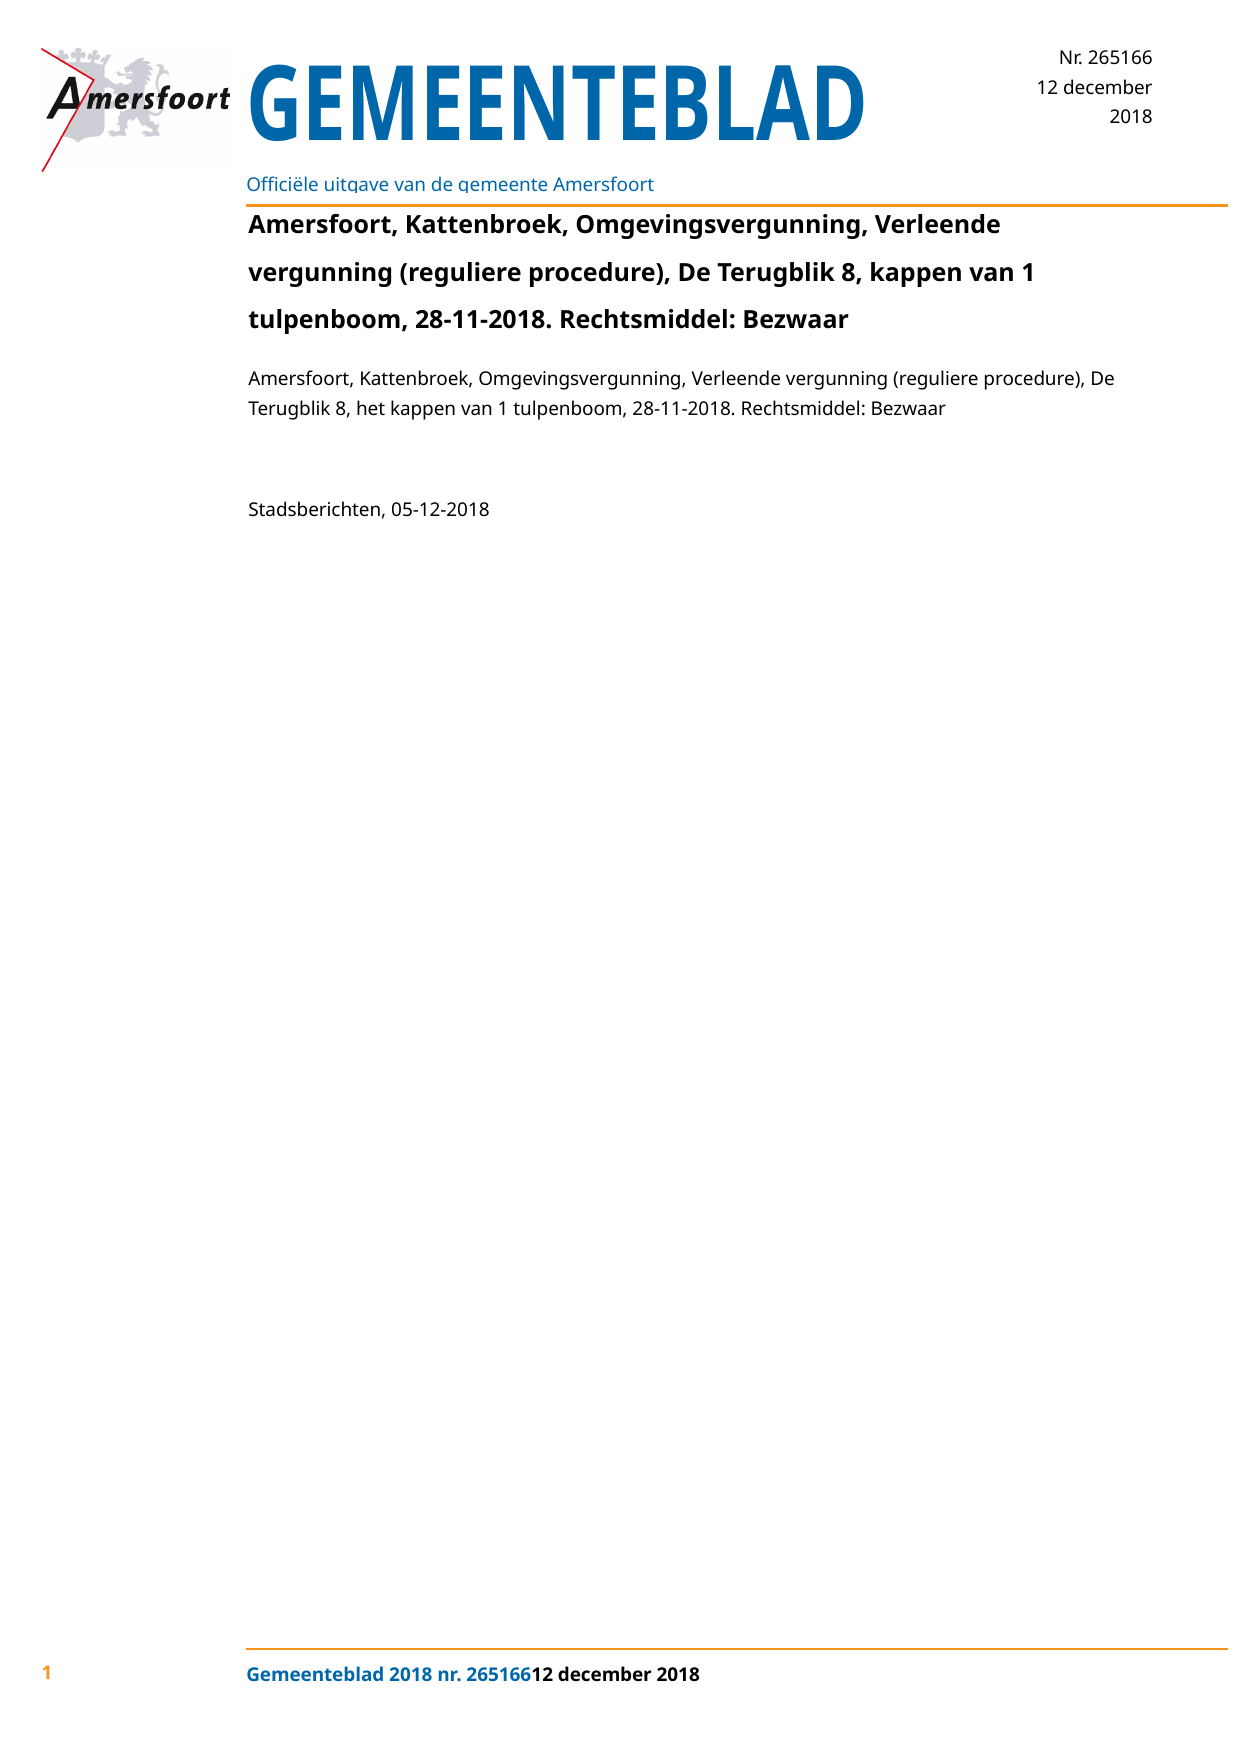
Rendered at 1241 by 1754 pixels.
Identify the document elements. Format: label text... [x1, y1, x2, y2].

picture [41, 47, 231, 172]
text Amersfoort, Kattenbroek, Omgevingsvergunning, Verleende vergunning (reguliere procedure), De Terugblik 8, kappen van 1 tulpenboom, 28-11-2018. Rechtsmiddel: Bezwaar [248, 207, 1152, 336]
text Amersfoort, Kattenbroek, Omgevingsvergunning, Verleende vergunning (reguliere procedure), De Terugblik 8, het kappen van 1 tulpenboom, 28-11-2018. Rechtsmiddel: Bezwaar [248, 366, 1152, 421]
text Stadsberichten, 05-12-2018 [248, 496, 1152, 522]
